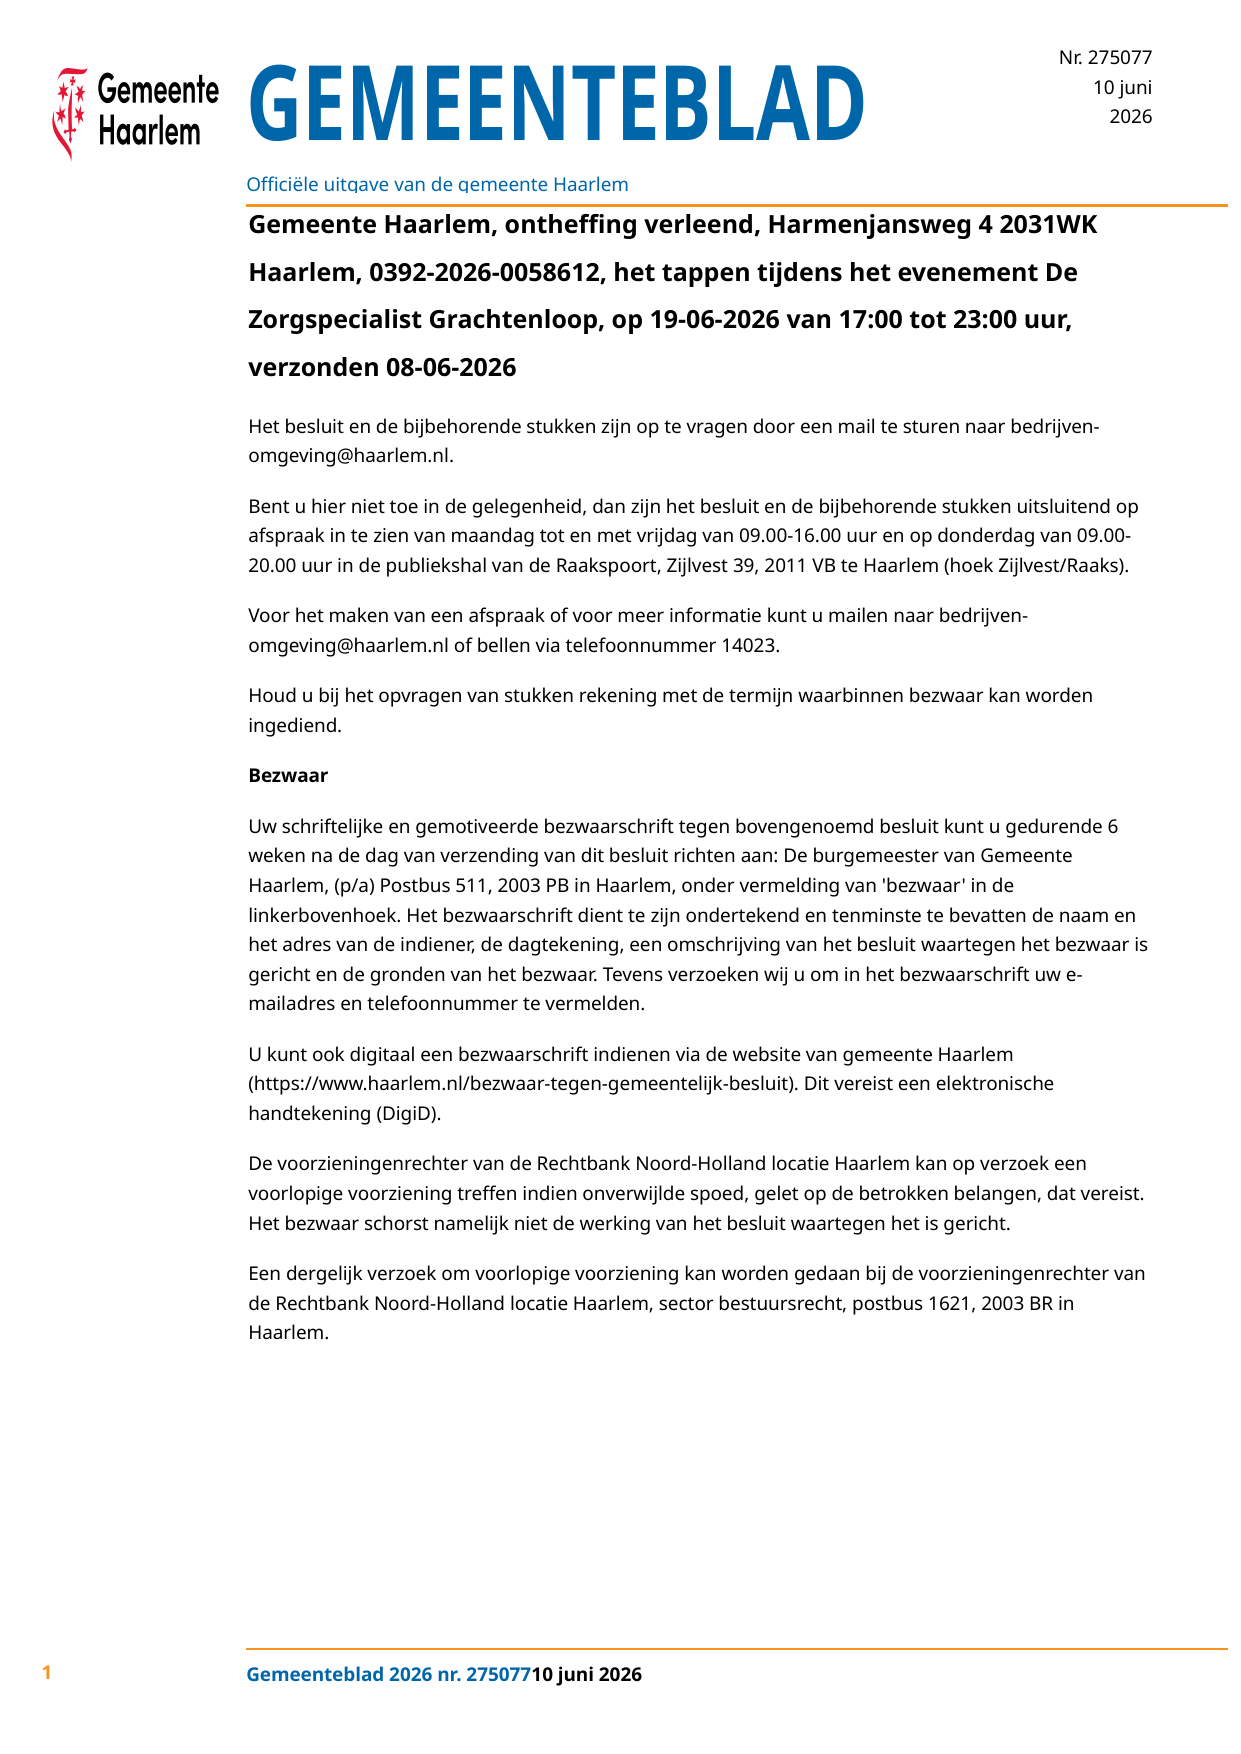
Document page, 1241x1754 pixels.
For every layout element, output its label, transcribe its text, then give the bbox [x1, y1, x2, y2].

text Gemeente Haarlem, ontheffing verleend, Harmenjansweg 4 2031WK Haarlem, 0392-2026-0058612, het tappen tijdens het evenement De Zorgspecialist Grachtenloop, op 19-06-2026 van 17:00 tot 23:00 uur, verzonden 08-06-2026 [248, 207, 1152, 384]
picture [41, 47, 231, 172]
text Het besluit en de bijbehorende stukken zijn op te vragen door een mail te sturen naar bedrijven-omgeving@haarlem.nl. [248, 413, 1152, 468]
text Een dergelijk verzoek om voorlopige voorziening kan worden gedaan bij de voorzieningenrechter van de Rechtbank Noord-Holland locatie Haarlem, sector bestuursrecht, postbus 1621, 2003 BR in Haarlem. [248, 1260, 1152, 1345]
text Voor het maken van een afspraak of voor meer informatie kunt u mailen naar bedrijven-omgeving@haarlem.nl of bellen via telefoonnummer 14023. [248, 603, 1152, 658]
text Uw schriftelijke en gemotiveerde bezwaarschrift tegen bovengenoemd besluit kunt u gedurende 6 weken na de dag van verzending van dit besluit richten aan: De burgemeester van Gemeente Haarlem, (p/a) Postbus 511, 2003 PB in Haarlem, onder vermelding van 'bezwaar' in de linkerbovenhoek. Het bezwaarschrift dient te zijn ondertekend en tenminste te bevatten de naam en het adres van de indiener, de dagtekening, een omschrijving van het besluit waartegen het bezwaar is gericht en de gronden van het bezwaar. Tevens verzoeken wij u om in het bezwaarschrift uw e-mailadres en telefoonnummer te vermelden. [248, 813, 1152, 1016]
text U kunt ook digitaal een bezwaarschrift indienen via de website van gemeente Haarlem (https://www.haarlem.nl/bezwaar-tegen-gemeentelijk-besluit). Dit vereist een elektronische handtekening (DigiD). [248, 1041, 1152, 1126]
text De voorzieningenrechter van de Rechtbank Noord-Holland locatie Haarlem kan op verzoek een voorlopige voorziening treffen indien onverwijlde spoed, gelet op de betrokken belangen, dat vereist. Het bezwaar schorst namelijk niet de werking van het besluit waartegen het is gericht. [248, 1151, 1152, 1236]
text Bezwaar [248, 763, 1152, 788]
text Houd u bij het opvragen van stukken rekening met de termijn waarbinnen bezwaar kan worden ingediend. [248, 683, 1152, 738]
text Bent u hier niet toe in de gelegenheid, dan zijn het besluit en de bijbehorende stukken uitsluitend op afspraak in te zien van maandag tot en met vrijdag van 09.00-16.00 uur en op donderdag van 09.00-20.00 uur in de publiekshal van de Raakspoort, Zijlvest 39, 2011 VB te Haarlem (hoek Zijlvest/Raaks). [248, 493, 1152, 578]
